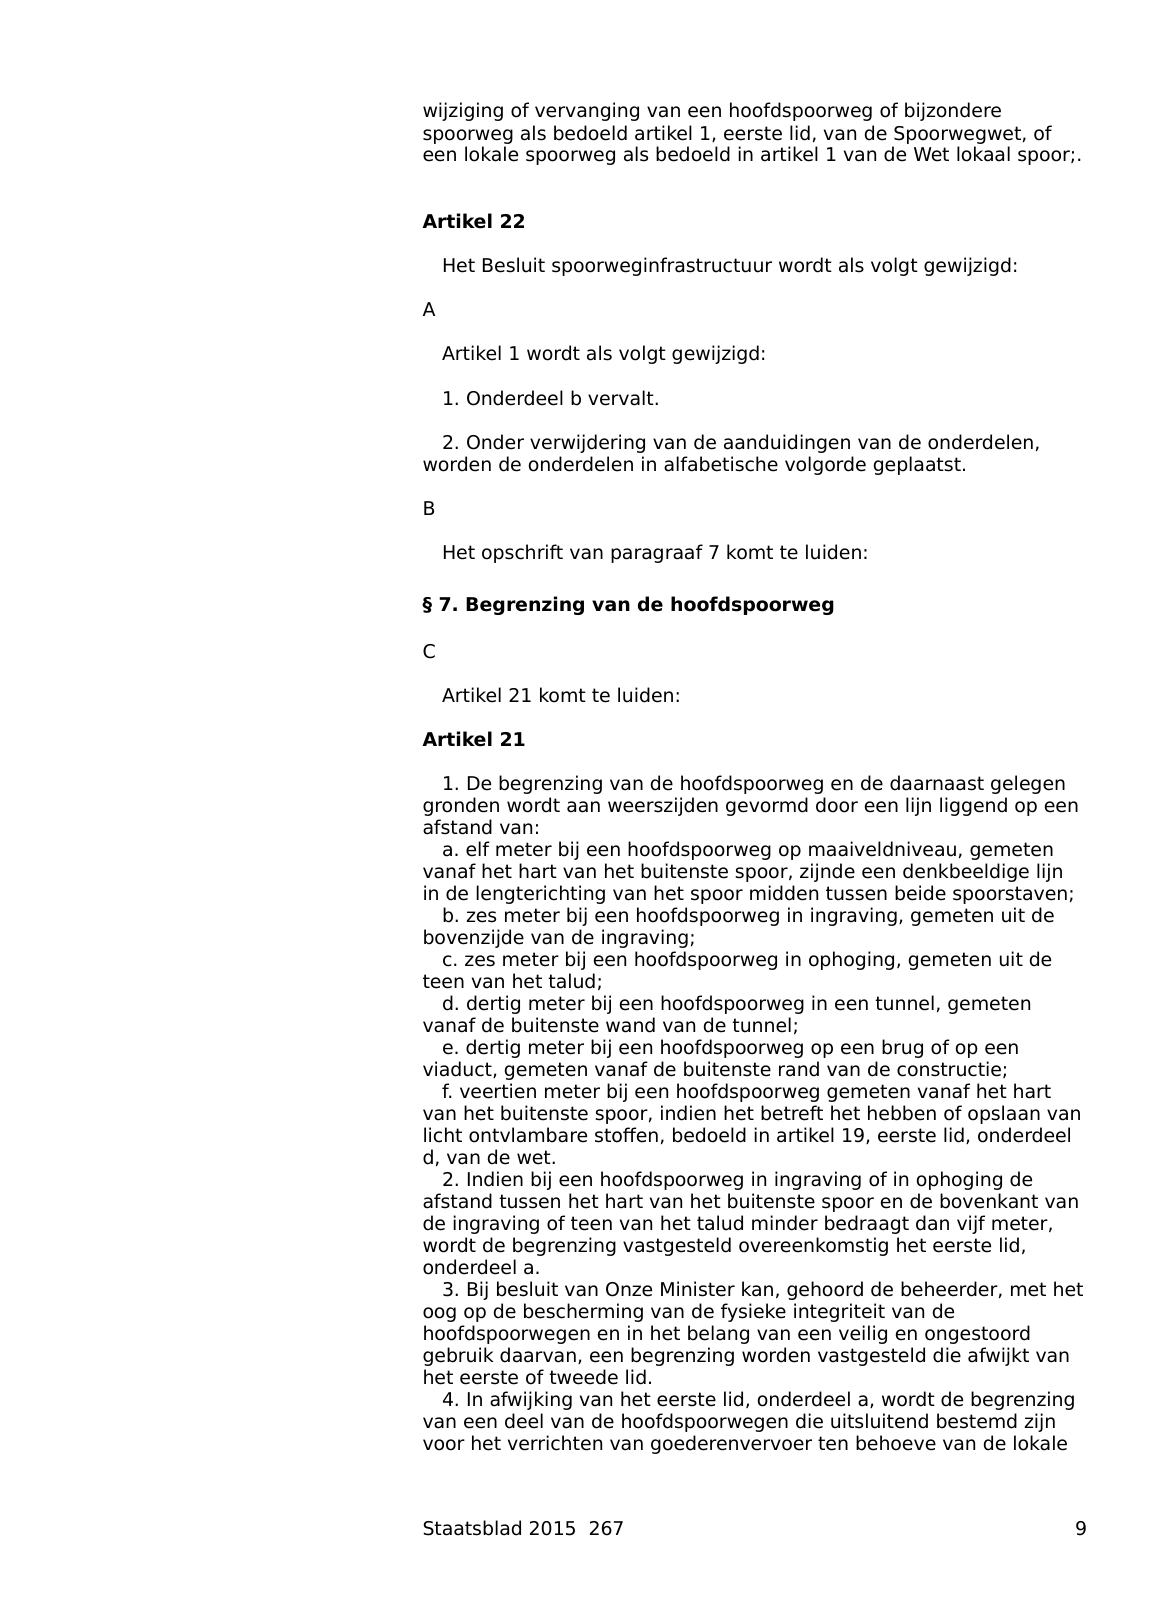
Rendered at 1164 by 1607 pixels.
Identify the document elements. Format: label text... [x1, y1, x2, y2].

text e. dertig meter bij een hoofdspoorweg op een brug of op een viaduct, gemeten vanaf de buitenste rand van de constructie; [422, 1037, 1087, 1081]
subtitle Artikel 21 [422, 729, 1087, 751]
text 4. In afwijking van het eerste lid, onderdeel a, wordt de begrenzing van een deel van de hoofdspoorwegen die uitsluitend bestemd zijn voor het verrichten van goederenvervoer ten behoeve van de lokale [422, 1389, 1087, 1455]
text B [422, 498, 1087, 520]
text 2. Indien bij een hoofdspoorweg in ingraving of in ophoging de afstand tussen het hart van het buitenste spoor en de bovenkant van de ingraving of teen van het talud minder bedraagt dan vijf meter, wordt de begrenzing vastgesteld overeenkomstig het eerste lid, onderdeel a. [422, 1169, 1087, 1279]
text Artikel 21 komt te luiden: [422, 685, 1087, 707]
text d. dertig meter bij een hoofdspoorweg in een tunnel, gemeten vanaf de buitenste wand van de tunnel; [422, 993, 1087, 1037]
subtitle § 7. Begrenzing van de hoofdspoorweg [422, 594, 1087, 616]
text Artikel 1 wordt als volgt gewijzigd: [422, 343, 1087, 365]
text C [422, 641, 1087, 663]
text 1. Onderdeel b vervalt. [422, 387, 1087, 409]
text Het Besluit spoorweginfrastructuur wordt als volgt gewijzigd: [422, 255, 1087, 277]
text 1. De begrenzing van de hoofdspoorweg en de daarnaast gelegen gronden wordt aan weerszijden gevormd door een lijn liggend op een afstand van: [422, 773, 1087, 839]
text b. zes meter bij een hoofdspoorweg in ingraving, gemeten uit de bovenzijde van de ingraving; [422, 905, 1087, 949]
text a. elf meter bij een hoofdspoorweg op maaiveldniveau, gemeten vanaf het hart van het buitenste spoor, zijnde een denkbeeldige lijn in de lengterichting van het spoor midden tussen beide spoorstaven; [422, 839, 1087, 905]
text Het opschrift van paragraaf 7 komt te luiden: [422, 542, 1087, 564]
subtitle Artikel 22 [422, 211, 1087, 233]
text 3. Bij besluit van Onze Minister kan, gehoord de beheerder, met het oog op de bescherming van de fysieke integriteit van de hoofdspoorwegen en in het belang van een veilig en ongestoord gebruik daarvan, een begrenzing worden vastgesteld die afwijkt van het eerste of tweede lid. [422, 1279, 1087, 1389]
text 2. Onder verwijdering van de aanduidingen van de onderdelen, worden de onderdelen in alfabetische volgorde geplaatst. [422, 432, 1087, 476]
text f. veertien meter bij een hoofdspoorweg gemeten vanaf het hart van het buitenste spoor, indien het betreft het hebben of opslaan van licht ontvlambare stoffen, bedoeld in artikel 19, eerste lid, onderdeel d, van de wet. [422, 1081, 1087, 1169]
text wijziging of vervanging van een hoofdspoorweg of bijzondere spoorweg als bedoeld artikel 1, eerste lid, van de Spoorwegwet, of een lokale spoorweg als bedoeld in artikel 1 van de Wet lokaal spoor;. [422, 100, 1087, 166]
text c. zes meter bij een hoofdspoorweg in ophoging, gemeten uit de teen van het talud; [422, 949, 1087, 993]
text A [422, 299, 1087, 321]
